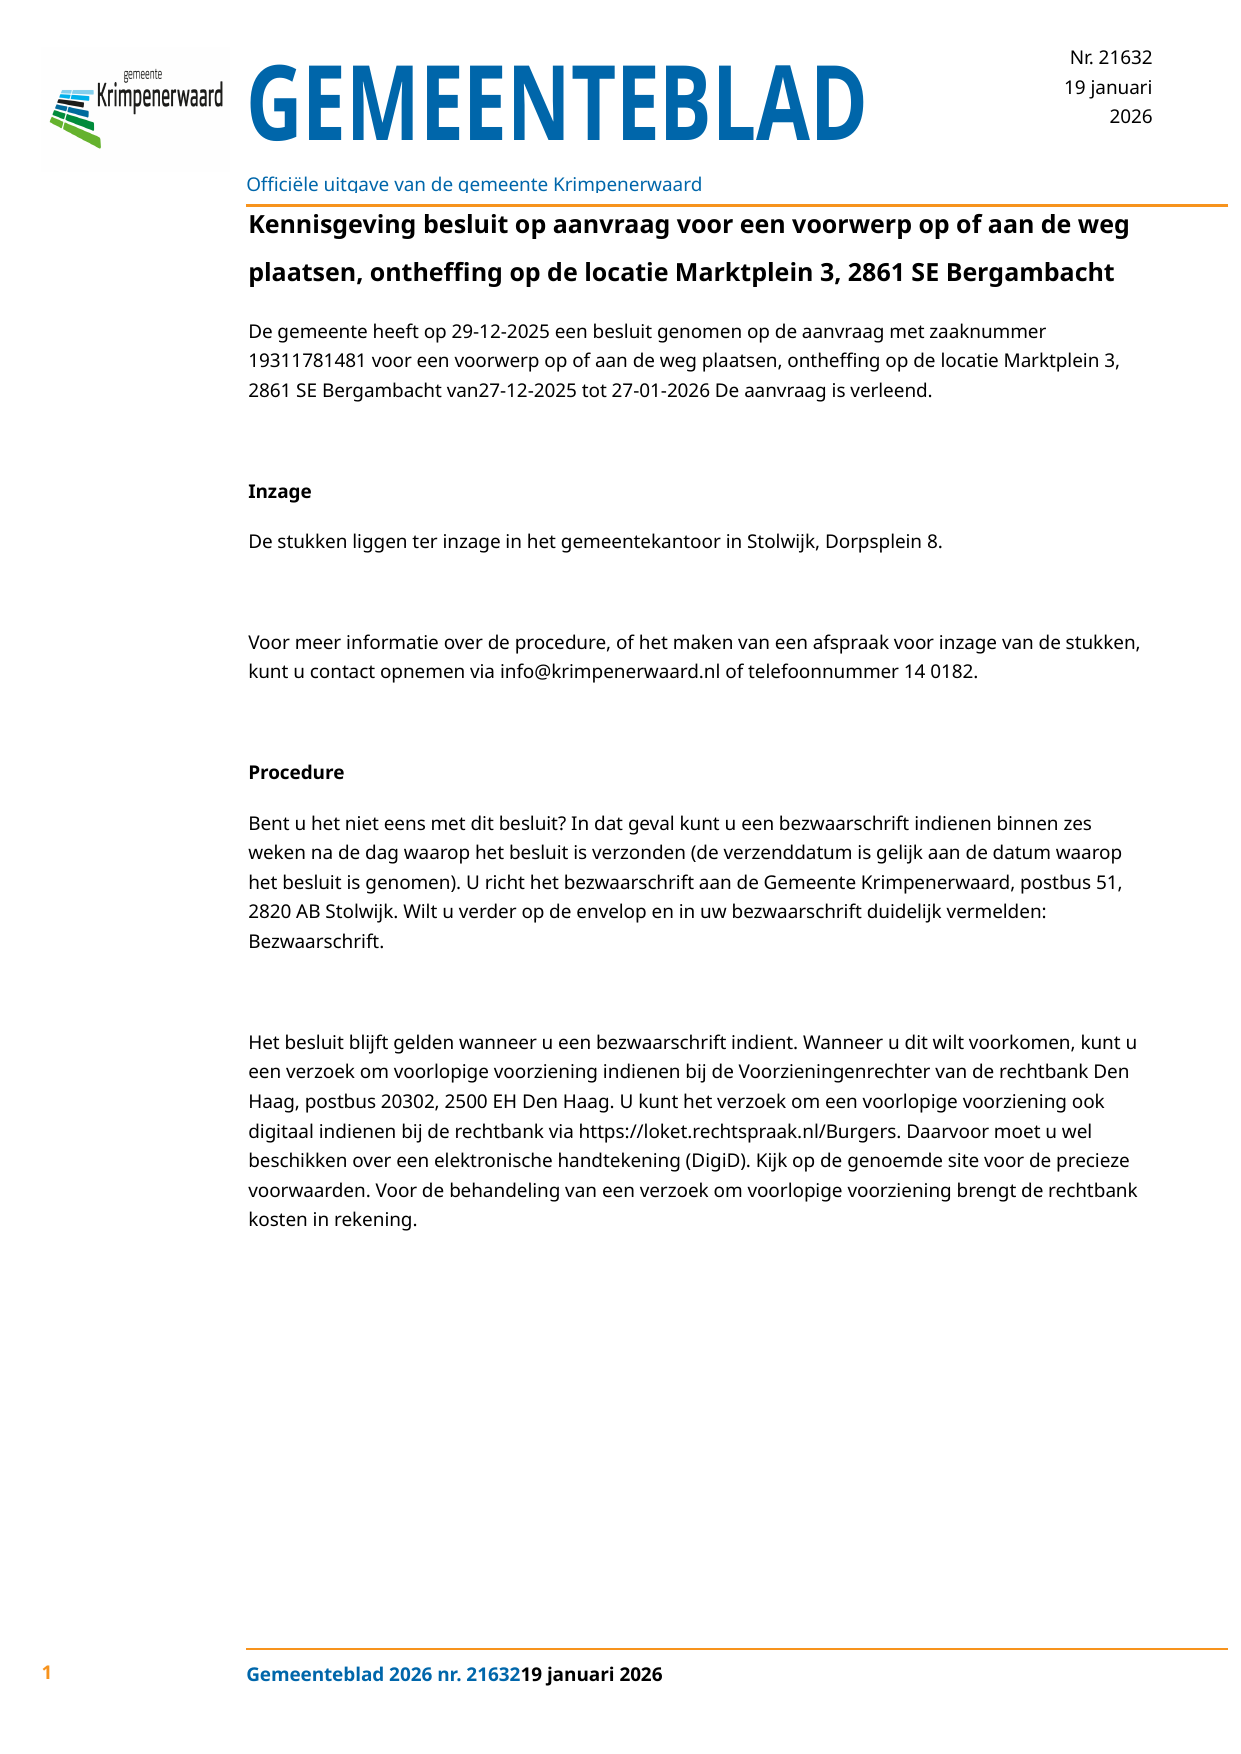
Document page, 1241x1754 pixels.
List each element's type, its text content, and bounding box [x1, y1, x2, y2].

text De gemeente heeft op 29-12-2025 een besluit genomen op de aanvraag met zaaknummer 19311781481 voor een voorwerp op of aan de weg plaatsen, ontheffing op de locatie Marktplein 3, 2861 SE Bergambacht van27-12-2025 tot 27-01-2026 De aanvraag is verleend. [248, 318, 1152, 403]
text Voor meer informatie over de procedure, of het maken van een afspraak voor inzage van de stukken, kunt u contact opnemen via info@krimpenerwaard.nl of telefoonnummer 14 0182. [248, 629, 1152, 684]
text Inzage [248, 478, 1152, 504]
text Bent u het niet eens met dit besluit? In dat geval kunt u een bezwaarschrift indienen binnen zes weken na de dag waarop het besluit is verzonden (de verzenddatum is gelijk aan de datum waarop het besluit is genomen). U richt het bezwaarschrift aan de Gemeente Krimpenerwaard, postbus 51, 2820 AB Stolwijk. Wilt u verder op de envelop en in uw bezwaarschrift duidelijk vermelden: Bezwaarschrift. [248, 810, 1152, 954]
text Kennisgeving besluit op aanvraag voor een voorwerp op of aan de weg plaatsen, ontheffing op de locatie Marktplein 3, 2861 SE Bergambacht [248, 207, 1152, 288]
text Het besluit blijft gelden wanneer u een bezwaarschrift indient. Wanneer u dit wilt voorkomen, kunt u een verzoek om voorlopige voorziening indienen bij de Voorzieningenrechter van de rechtbank Den Haag, postbus 20302, 2500 EH Den Haag. U kunt het verzoek om een voorlopige voorziening ook digitaal indienen bij de rechtbank via https://loket.rechtspraak.nl/Burgers. Daarvoor moet u wel beschikken over een elektronische handtekening (DigiD). Kijk op de genoemde site voor de precieze voorwaarden. Voor de behandeling van een verzoek om voorlopige voorziening brengt de rechtbank kosten in rekening. [248, 1029, 1152, 1232]
picture [41, 47, 231, 172]
text Procedure [248, 759, 1152, 785]
text De stukken liggen ter inzage in het gemeentekantoor in Stolwijk, Dorpsplein 8. [248, 528, 1152, 554]
